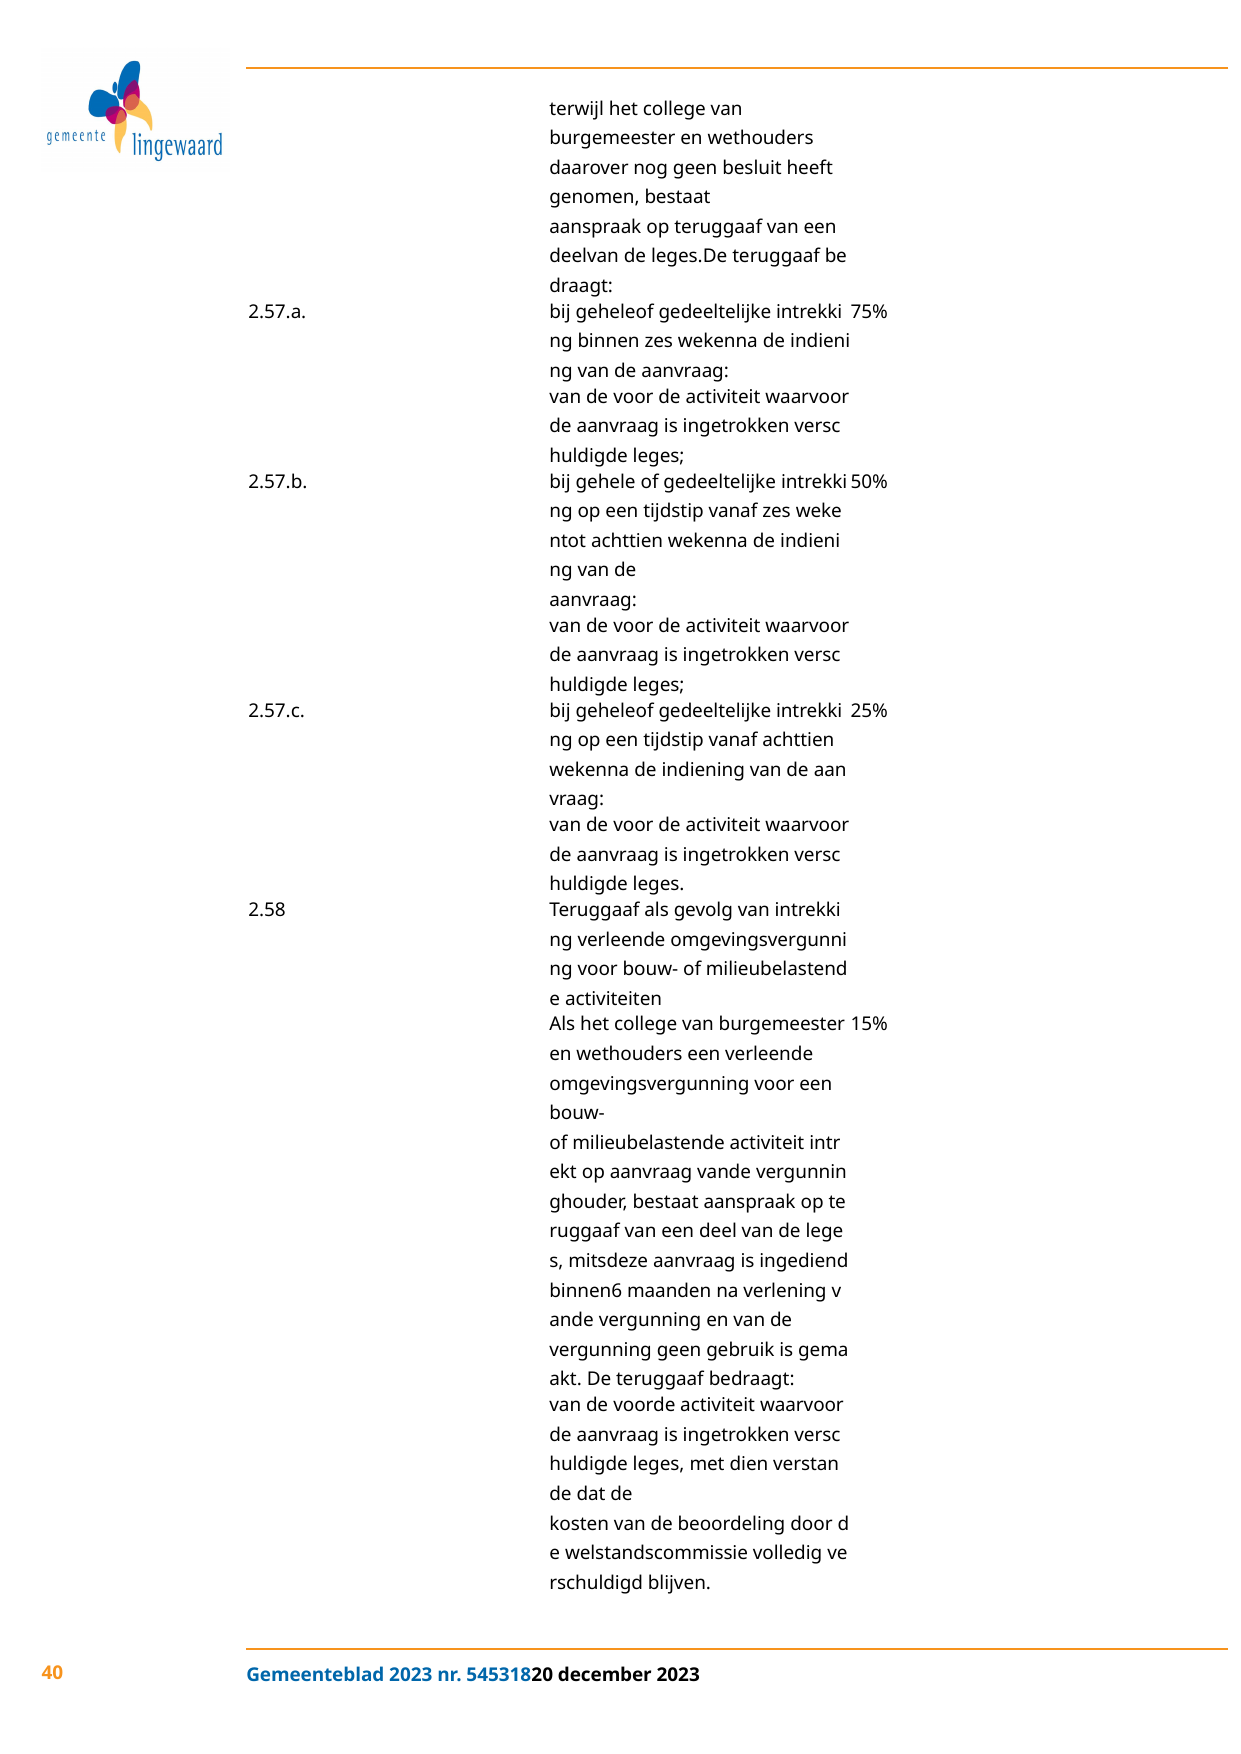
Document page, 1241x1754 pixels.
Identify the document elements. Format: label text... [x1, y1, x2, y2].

table_cell 75% [850, 298, 1152, 383]
table_cell bij gehele of gedeeltelijke intrekking op een tijdstip vanaf zes wekentot achttien wekenna de indiening van de aanvraag: [549, 468, 850, 612]
table_cell 2.57.b. [248, 468, 549, 612]
table_cell 50% [850, 468, 1152, 612]
table_cell 2.57.a. [248, 298, 549, 383]
table_cell [248, 612, 549, 697]
table_cell [248, 1011, 549, 1391]
table_cell 25% [850, 697, 1152, 811]
table_cell [850, 612, 1152, 697]
table_cell [248, 1391, 549, 1594]
table_cell Als het college van burgemeester en wethouders een verleende omgevingsvergunning voor een bouw- of milieubelastende activiteit intrekt op aanvraag vande vergunninghouder, bestaat aanspraak op teruggaaf van een deel van de leges, mitsdeze aanvraag is ingediend binnen6 maanden na verlening vande vergunning en van de vergunning geen gebruik is gemaakt. De teruggaaf bedraagt: [549, 1011, 850, 1391]
picture [41, 47, 231, 172]
table_cell 2.58 [248, 896, 549, 1011]
table_cell van de voor de activiteit waarvoor de aanvraag is ingetrokken verschuldigde leges; [549, 383, 850, 468]
table_cell [850, 811, 1152, 896]
table_cell van de voor de activiteit waarvoor de aanvraag is ingetrokken verschuldigde leges. [549, 811, 850, 896]
table_cell van de voor de activiteit waarvoor de aanvraag is ingetrokken verschuldigde leges; [549, 612, 850, 697]
table_cell [850, 896, 1152, 1011]
table_cell [850, 383, 1152, 468]
table_cell Teruggaaf als gevolg van intrekking verleende omgevingsvergunning voor bouw- of milieubelastende activiteiten [549, 896, 850, 1011]
table_cell bij geheleof gedeeltelijke intrekking binnen zes wekenna de indiening van de aanvraag: [549, 298, 850, 383]
table_cell [248, 95, 549, 298]
table_cell [850, 95, 1152, 298]
table_cell 2.57.c. [248, 697, 549, 811]
table_cell van de voorde activiteit waarvoor de aanvraag is ingetrokken verschuldigde leges, met dien verstande dat de kosten van de beoordeling door de welstandscommissie volledig verschuldigd blijven. [549, 1391, 850, 1594]
table_cell terwijl het college van burgemeester en wethouders daarover nog geen besluit heeft genomen, bestaat aanspraak op teruggaaf van een deelvan de leges.De teruggaaf bedraagt: [549, 95, 850, 298]
table_cell [850, 1391, 1152, 1594]
table_cell [248, 383, 549, 468]
table_cell [248, 811, 549, 896]
table_cell 15% [850, 1011, 1152, 1391]
table_cell bij geheleof gedeeltelijke intrekking op een tijdstip vanaf achttien wekenna de indiening van de aanvraag: [549, 697, 850, 811]
